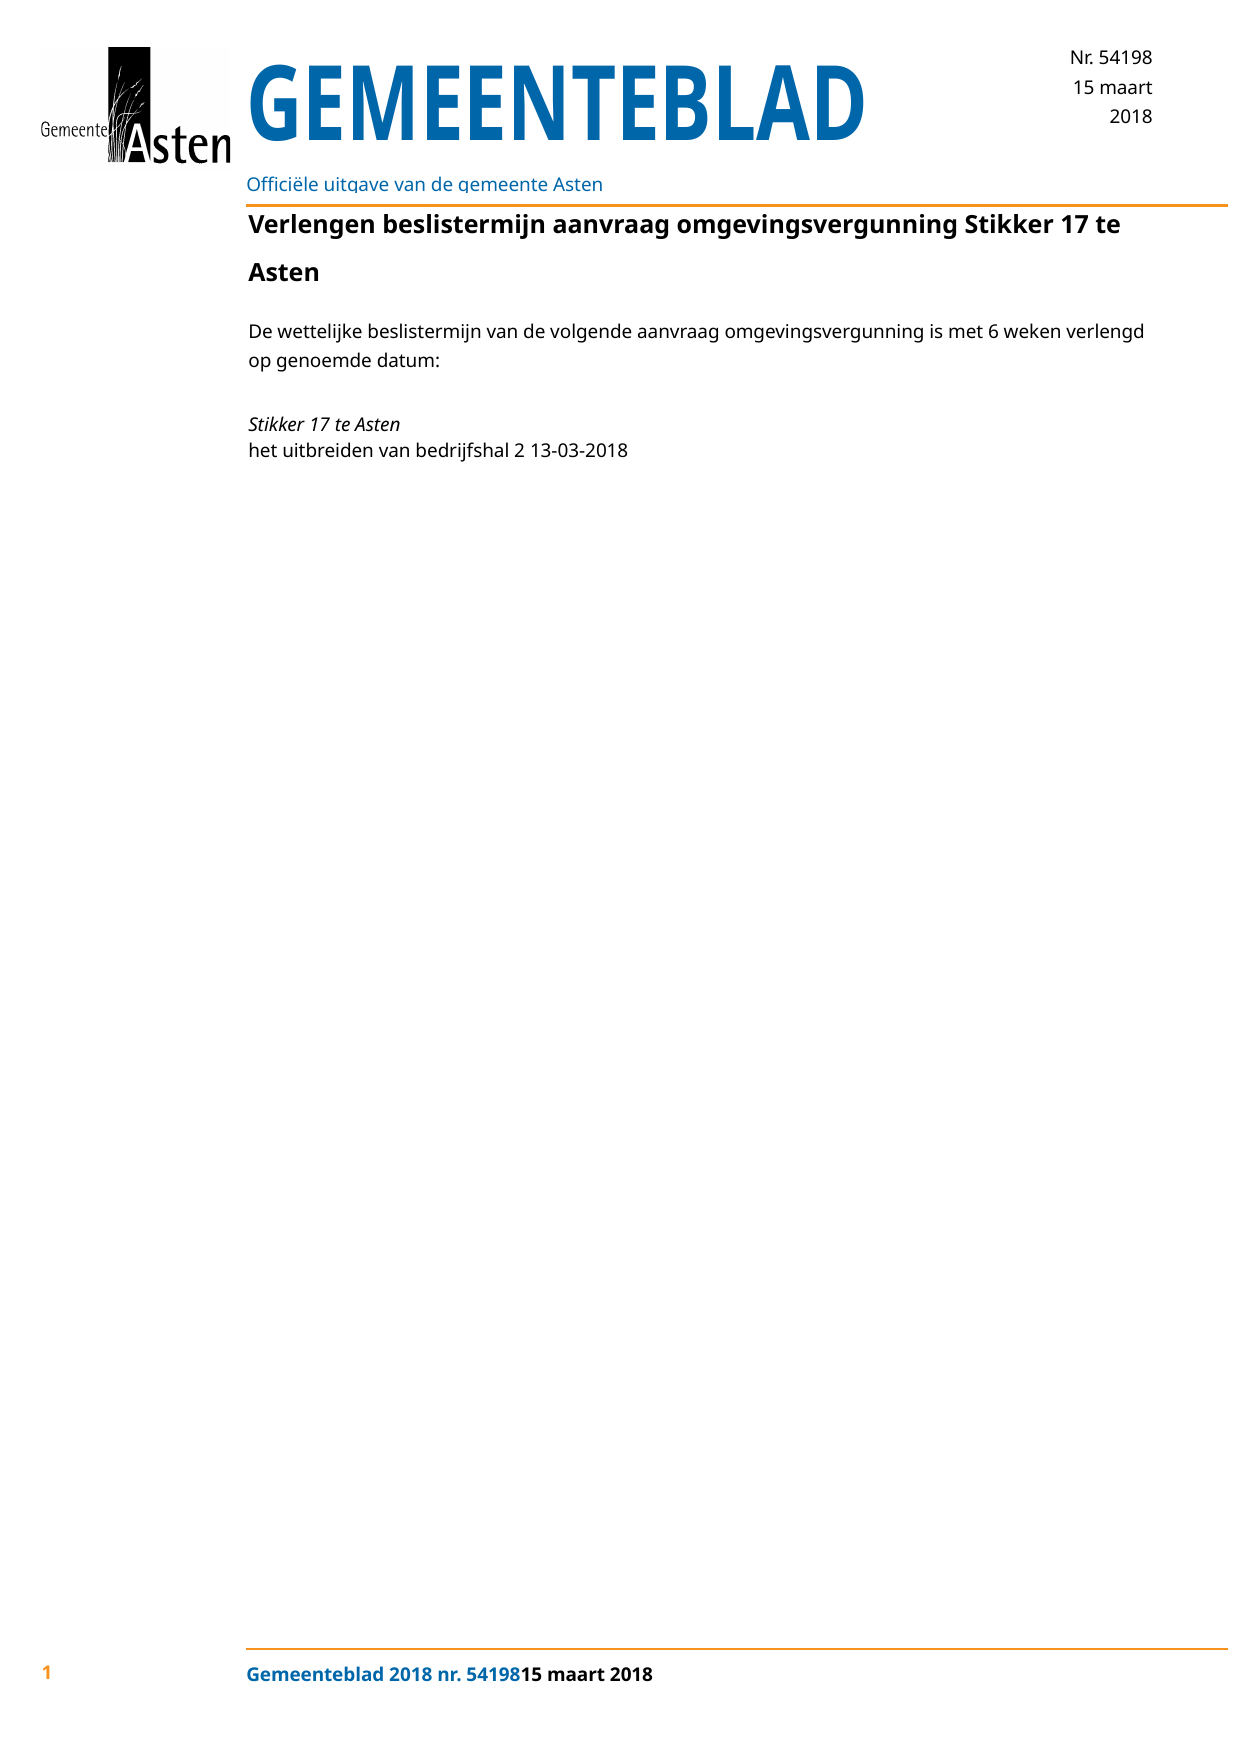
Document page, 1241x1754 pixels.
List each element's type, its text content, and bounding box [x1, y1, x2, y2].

text Verlengen beslistermijn aanvraag omgevingsvergunning Stikker 17 te Asten [248, 207, 1152, 288]
text De wettelijke beslistermijn van de volgende aanvraag omgevingsvergunning is met 6 weken verlengd op genoemde datum: [248, 318, 1152, 373]
text het uitbreiden van bedrijfshal 2 13-03-2018 [248, 437, 1152, 463]
picture [41, 47, 231, 172]
text Stikker 17 te Asten [248, 411, 1152, 437]
